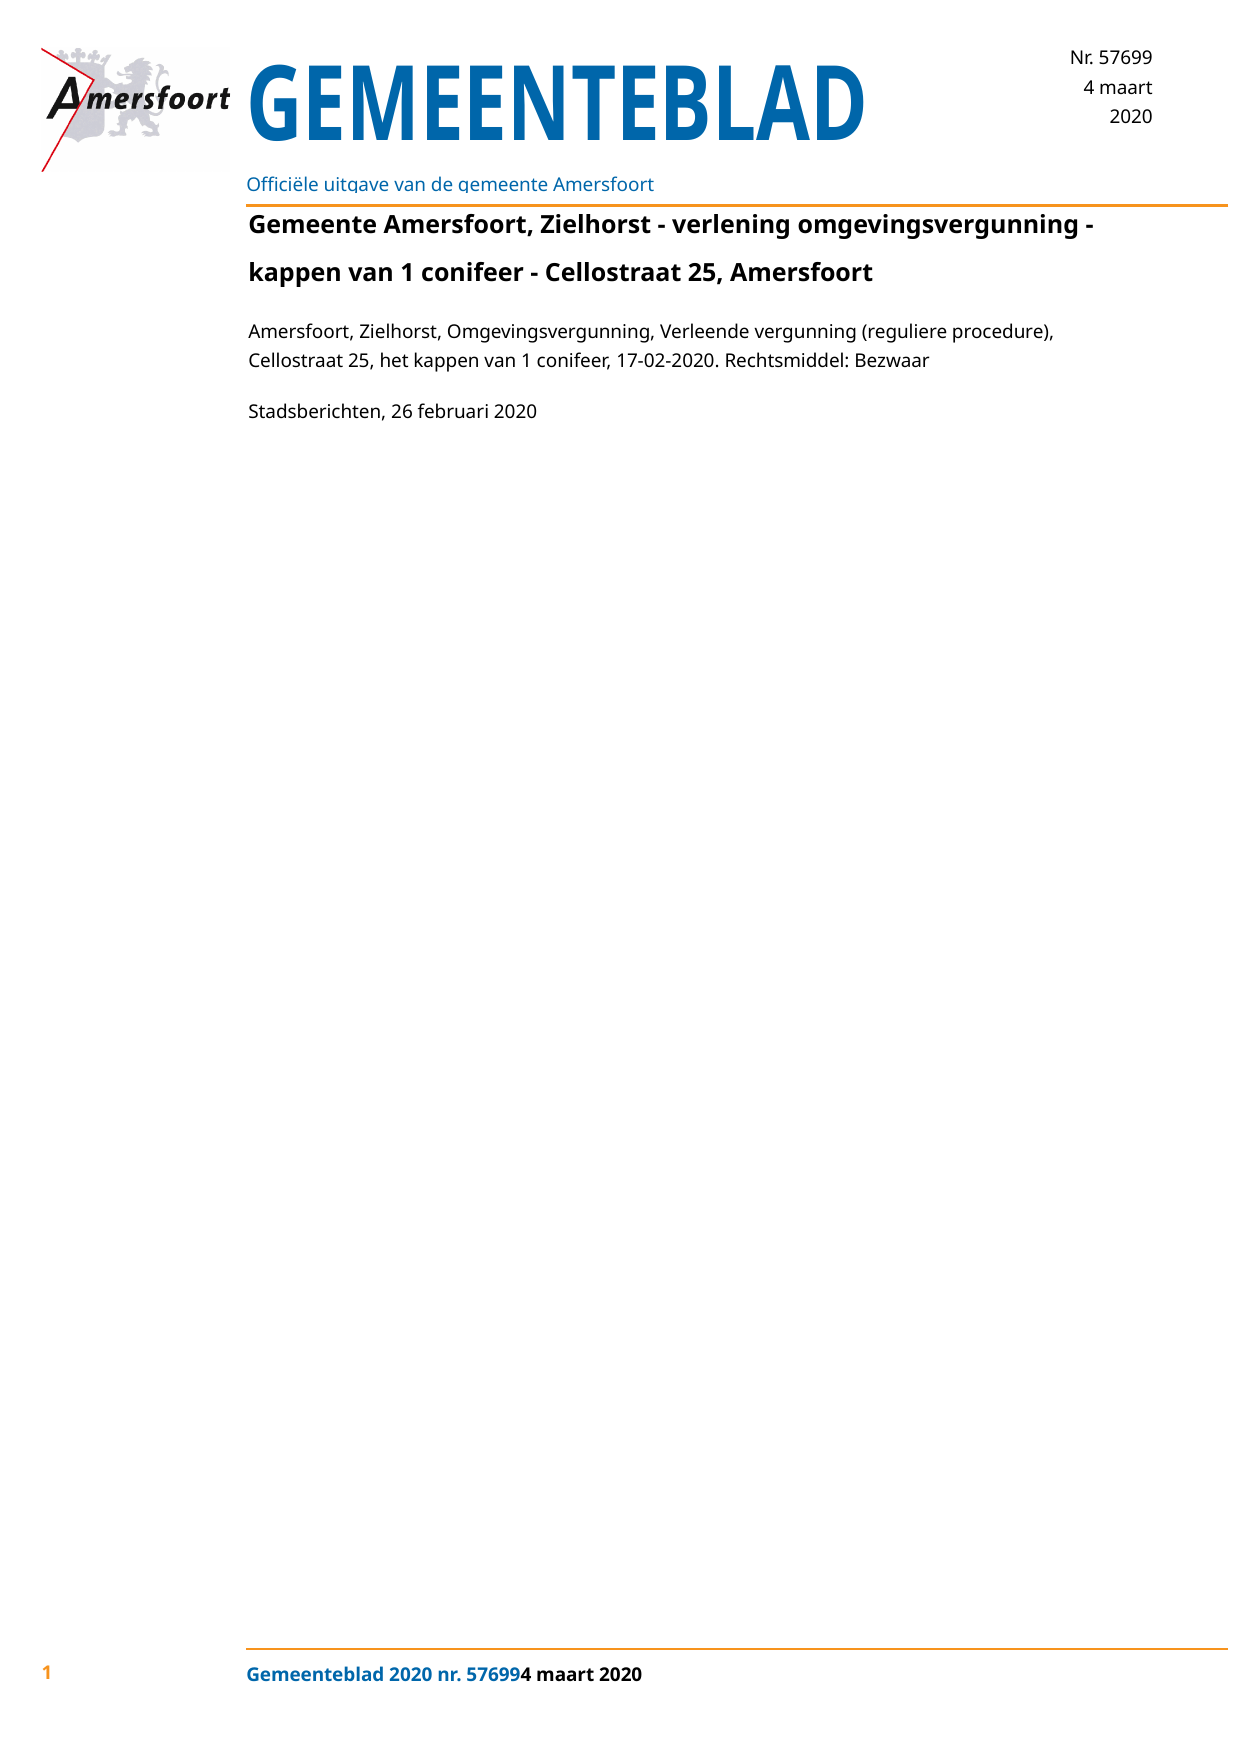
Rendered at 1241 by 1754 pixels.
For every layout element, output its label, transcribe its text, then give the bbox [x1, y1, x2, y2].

text Gemeente Amersfoort, Zielhorst - verlening omgevingsvergunning - kappen van 1 conifeer - Cellostraat 25, Amersfoort [248, 207, 1152, 288]
text Stadsberichten, 26 februari 2020 [248, 398, 1152, 424]
picture [41, 47, 231, 172]
text Amersfoort, Zielhorst, Omgevingsvergunning, Verleende vergunning (reguliere procedure), Cellostraat 25, het kappen van 1 conifeer, 17-02-2020. Rechtsmiddel: Bezwaar [248, 318, 1152, 373]
